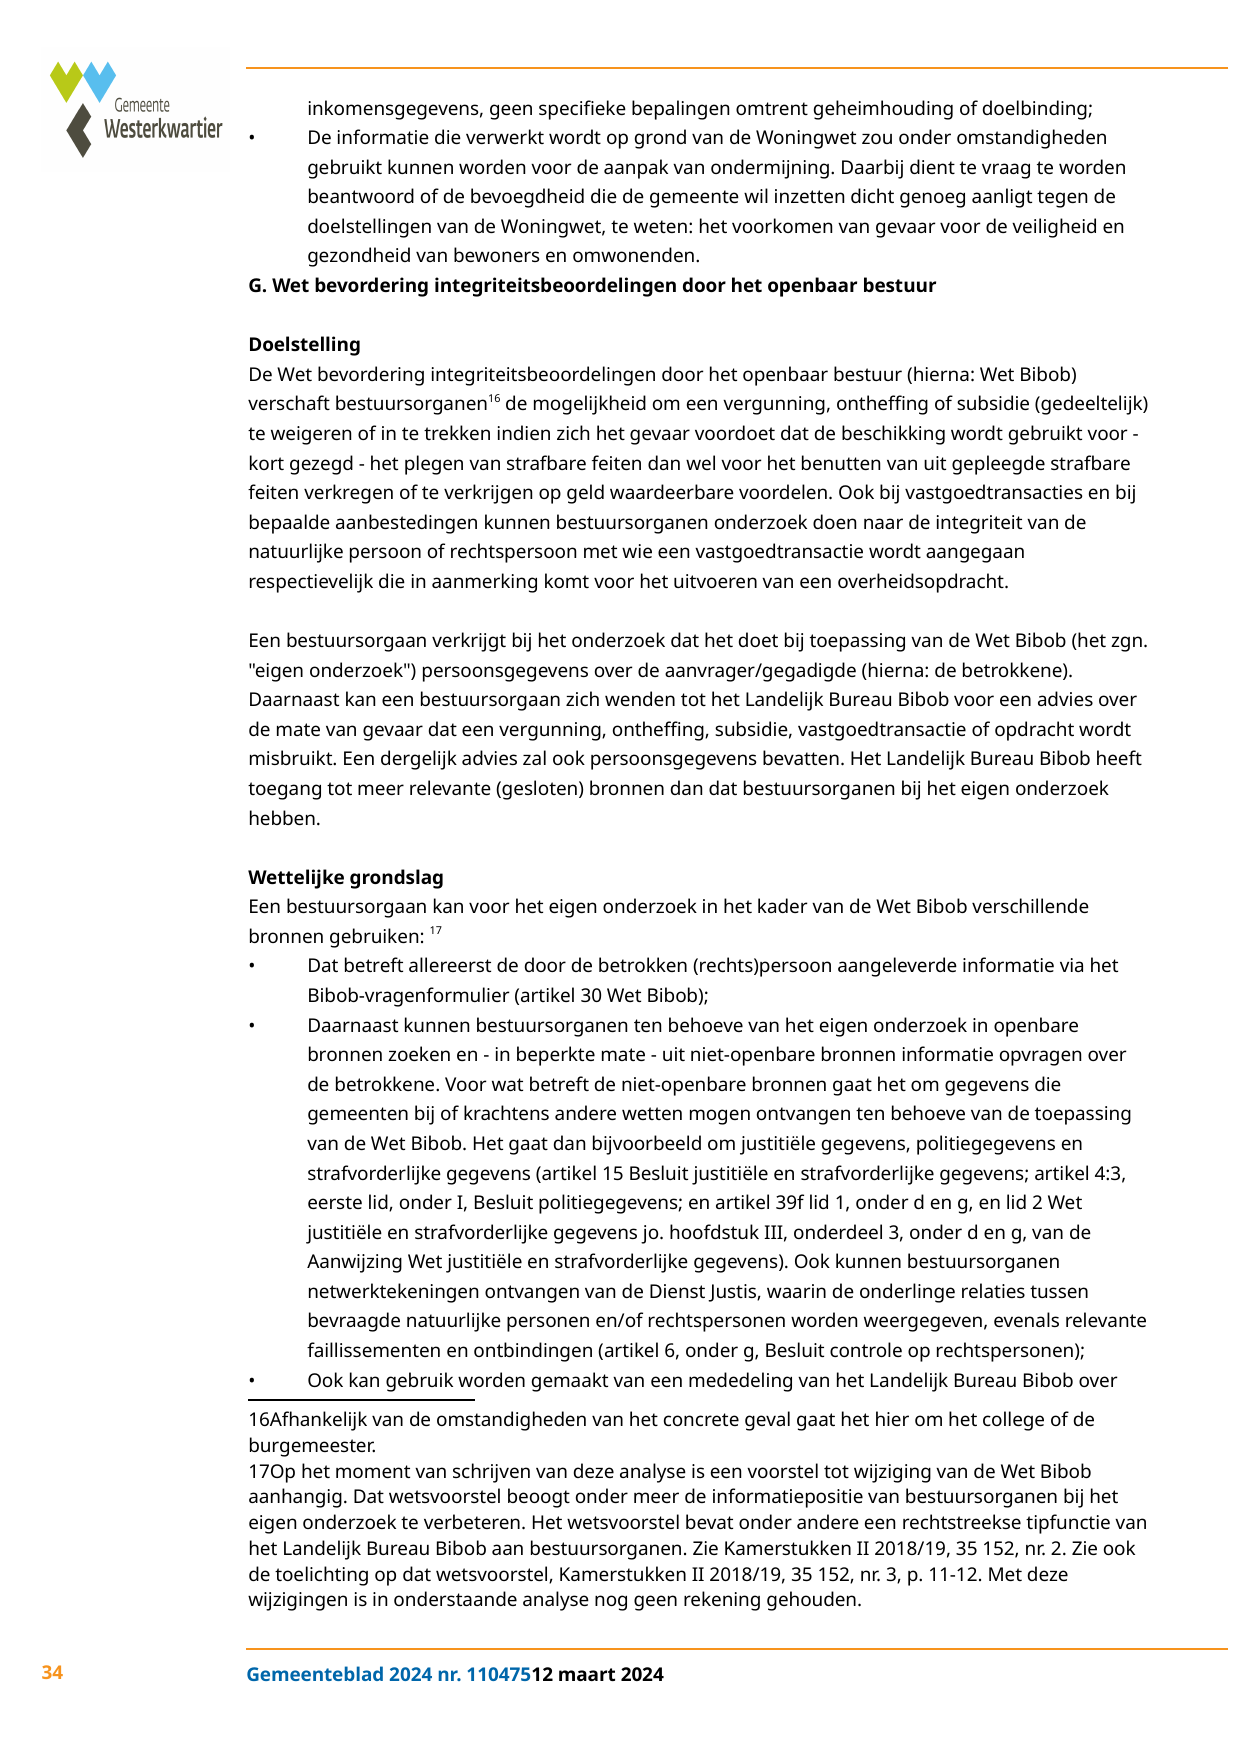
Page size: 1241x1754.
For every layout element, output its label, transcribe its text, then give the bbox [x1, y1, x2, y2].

text Afhankelijk van de omstandigheden van het concrete geval gaat het hier om het college of de burgemeester. [248, 1406, 1152, 1458]
text Wettelijke grondslag [248, 864, 1152, 890]
text De Wet bevordering integriteitsbeoordelingen door het openbaar bestuur (hierna: Wet Bibob) verschaft bestuursorganen de mogelijkheid om een vergunning, ontheffing of subsidie (gedeeltelijk) te weigeren of in te trekken indien zich het gevaar voordoet dat de beschikking wordt gebruikt voor - kort gezegd - het plegen van strafbare feiten dan wel voor het benutten van uit gepleegde strafbare feiten verkregen of te verkrijgen op geld waardeerbare voordelen. Ook bij vastgoedtransacties en bij bepaalde aanbestedingen kunnen bestuursorganen onderzoek doen naar de integriteit van de natuurlijke persoon of rechtspersoon met wie een vastgoedtransactie wordt aangegaan respectievelijk die in aanmerking komt voor het uitvoeren van een overheidsopdracht. [248, 361, 1152, 594]
list Daarnaast kunnen bestuursorganen ten behoeve van het eigen onderzoek in openbare bronnen zoeken en - in beperkte mate - uit niet-openbare bronnen informatie opvragen over de betrokkene. Voor wat betreft de niet-openbare bronnen gaat het om gegevens die gemeenten bij of krachtens andere wetten mogen ontvangen ten behoeve van de toepassing van de Wet Bibob. Het gaat dan bijvoorbeeld om justitiële gegevens, politiegegevens en strafvorderlijke gegevens (artikel 15 Besluit justitiële en strafvorderlijke gegevens; artikel 4:3, eerste lid, onder I, Besluit politiegegevens; en artikel 39f lid 1, onder d en g, en lid 2 Wet justitiële en strafvorderlijke gegevens jo. hoofdstuk III, onderdeel 3, onder d en g, van de Aanwijzing Wet justitiële en strafvorderlijke gegevens). Ook kunnen bestuursorganen netwerktekeningen ontvangen van de Dienst Justis, waarin de onderlinge relaties tussen bevraagde natuurlijke personen en/of rechtspersonen worden weergegeven, evenals relevante faillissementen en ontbindingen (artikel 6, onder g, Besluit controle op rechtspersonen); [248, 1012, 1152, 1363]
text G. Wet bevordering integriteitsbeoordelingen door het openbaar bestuur [248, 272, 1152, 298]
list Ook kan gebruik worden gemaakt van een mededeling van het Landelijk Bureau Bibob over [248, 1367, 1152, 1393]
list inkomensgegevens, geen specifieke bepalingen omtrent geheimhouding of doelbinding; [248, 95, 1152, 121]
text Op het moment van schrijven van deze analyse is een voorstel tot wijziging van de Wet Bibob aanhangig. Dat wetsvoorstel beoogt onder meer de informatiepositie van bestuursorganen bij het eigen onderzoek te verbeteren. Het wetsvoorstel bevat onder andere een rechtstreekse tipfunctie van het Landelijk Bureau Bibob aan bestuursorganen. Zie Kamerstukken II 2018/19, 35 152, nr. 2. Zie ook de toelichting op dat wetsvoorstel, Kamerstukken II 2018/19, 35 152, nr. 3, p. 11-12. Met deze wijzigingen is in onderstaande analyse nog geen rekening gehouden. [248, 1458, 1152, 1612]
picture [41, 47, 231, 172]
text Een bestuursorgaan verkrijgt bij het onderzoek dat het doet bij toepassing van de Wet Bibob (het zgn. "eigen onderzoek") persoonsgegevens over de aanvrager/gegadigde (hierna: de betrokkene). Daarnaast kan een bestuursorgaan zich wenden tot het Landelijk Bureau Bibob voor een advies over de mate van gevaar dat een vergunning, ontheffing, subsidie, vastgoedtransactie of opdracht wordt misbruikt. Een dergelijk advies zal ook persoonsgegevens bevatten. Het Landelijk Bureau Bibob heeft toegang tot meer relevante (gesloten) bronnen dan dat bestuursorganen bij het eigen onderzoek hebben. [248, 627, 1152, 831]
text Doelstelling [248, 331, 1152, 357]
list De informatie die verwerkt wordt op grond van de Woningwet zou onder omstandigheden gebruikt kunnen worden voor de aanpak van ondermijning. Daarbij dient te vraag te worden beantwoord of de bevoegdheid die de gemeente wil inzetten dicht genoeg aanligt tegen de doelstellingen van de Woningwet, te weten: het voorkomen van gevaar voor de veiligheid en gezondheid van bewoners en omwonenden. [248, 124, 1152, 268]
text Een bestuursorgaan kan voor het eigen onderzoek in het kader van de Wet Bibob verschillende bronnen gebruiken: [248, 893, 1152, 949]
list Dat betreft allereerst de door de betrokken (rechts)persoon aangeleverde informatie via het Bibob-vragenformulier (artikel 30 Wet Bibob); [248, 953, 1152, 1008]
